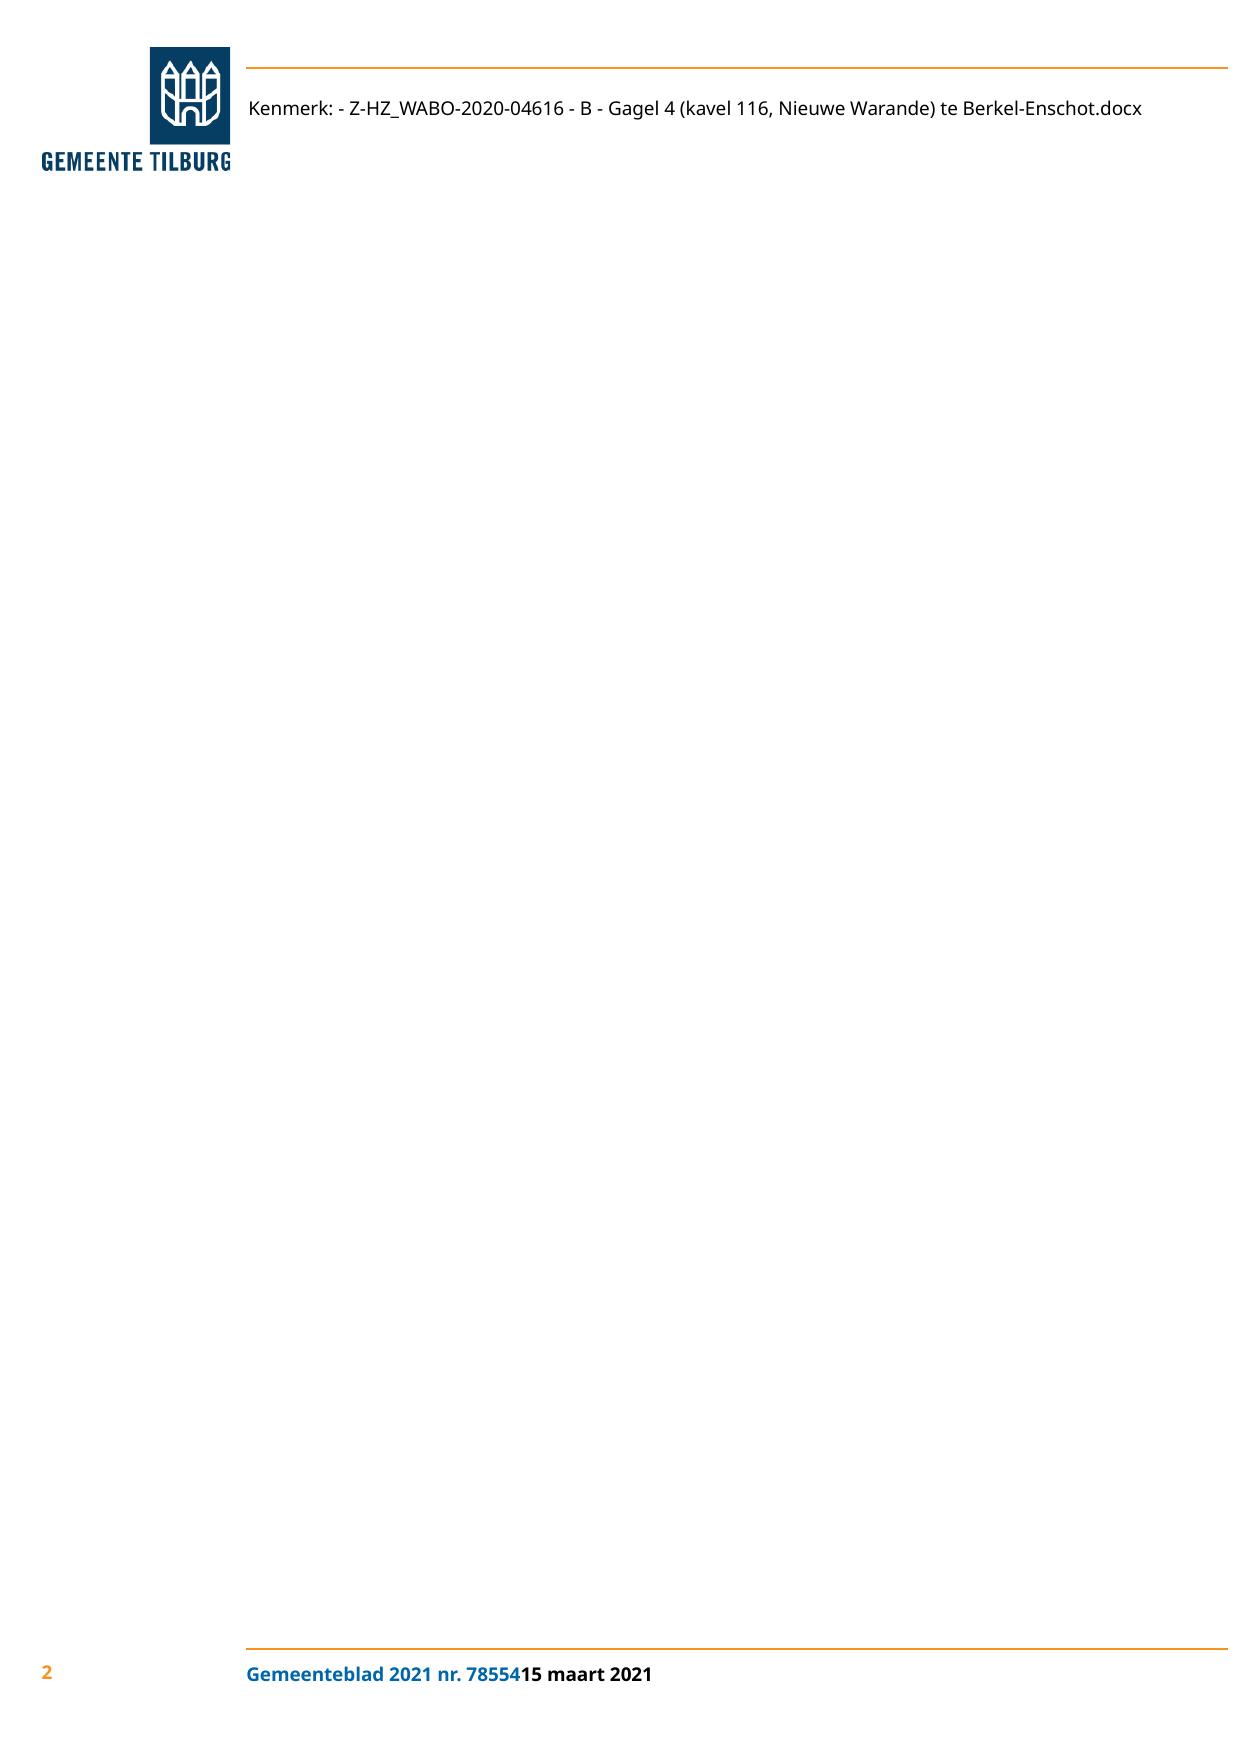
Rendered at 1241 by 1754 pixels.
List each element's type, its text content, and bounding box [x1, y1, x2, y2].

picture [41, 47, 231, 172]
text Kenmerk: - Z-HZ_WABO-2020-04616 - B - Gagel 4 (kavel 116, Nieuwe Warande) te Berkel-Enschot.docx [248, 95, 1152, 121]
